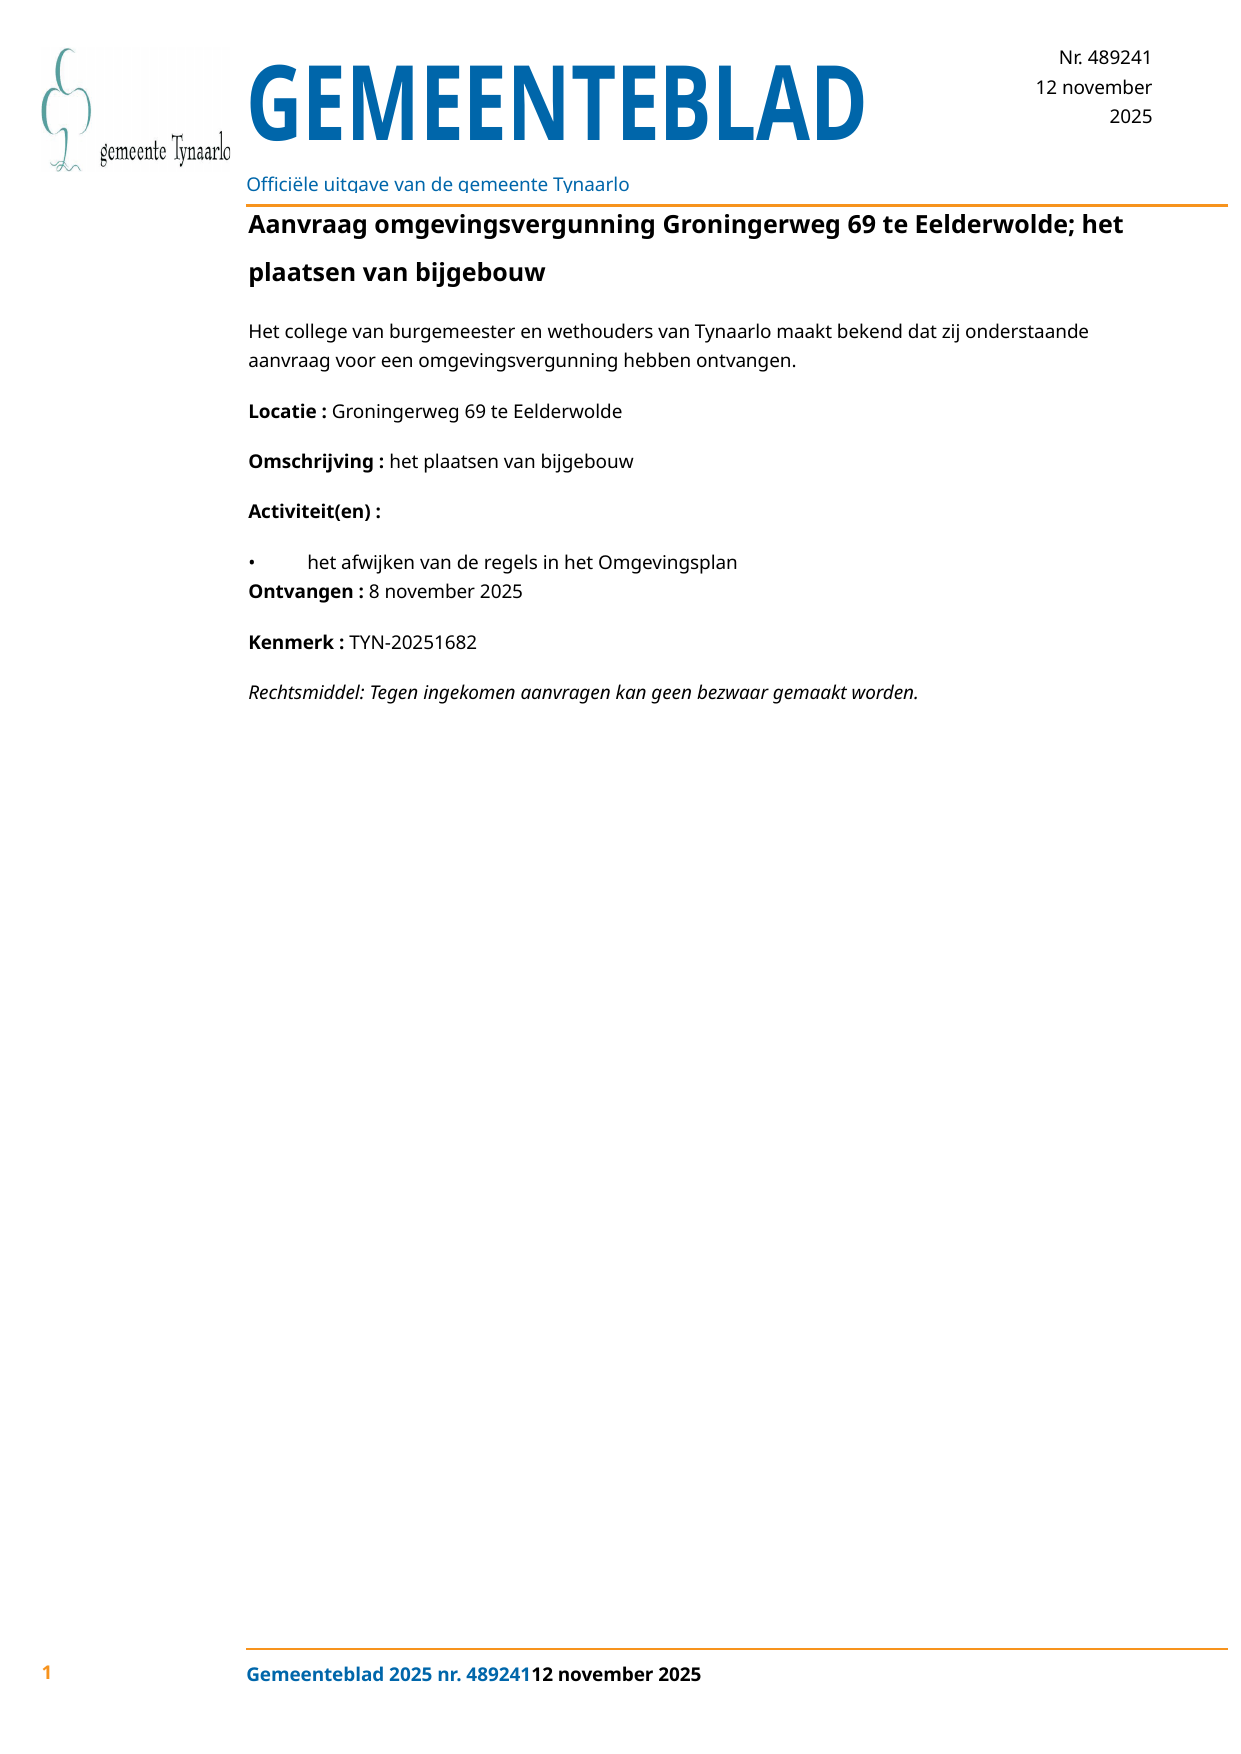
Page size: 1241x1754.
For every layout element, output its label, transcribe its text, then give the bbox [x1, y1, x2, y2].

picture [41, 47, 231, 172]
text Het college van burgemeester en wethouders van Tynaarlo maakt bekend dat zij onderstaande aanvraag voor een omgevingsvergunning hebben ontvangen. [248, 318, 1152, 373]
text Activiteit(en) : [248, 499, 1152, 524]
list het afwijken van de regels in het Omgevingsplan [248, 549, 1152, 575]
text Aanvraag omgevingsvergunning Groningerweg 69 te Eelderwolde; het plaatsen van bijgebouw [248, 207, 1152, 288]
text Rechtsmiddel: Tegen ingekomen aanvragen kan geen bezwaar gemaakt worden. [248, 679, 1152, 705]
text Kenmerk : TYN-20251682 [248, 629, 1152, 655]
text Locatie : Groningerweg 69 te Eelderwolde [248, 398, 1152, 424]
text Omschrijving : het plaatsen van bijgebouw [248, 448, 1152, 474]
text Ontvangen : 8 november 2025 [248, 579, 1152, 604]
